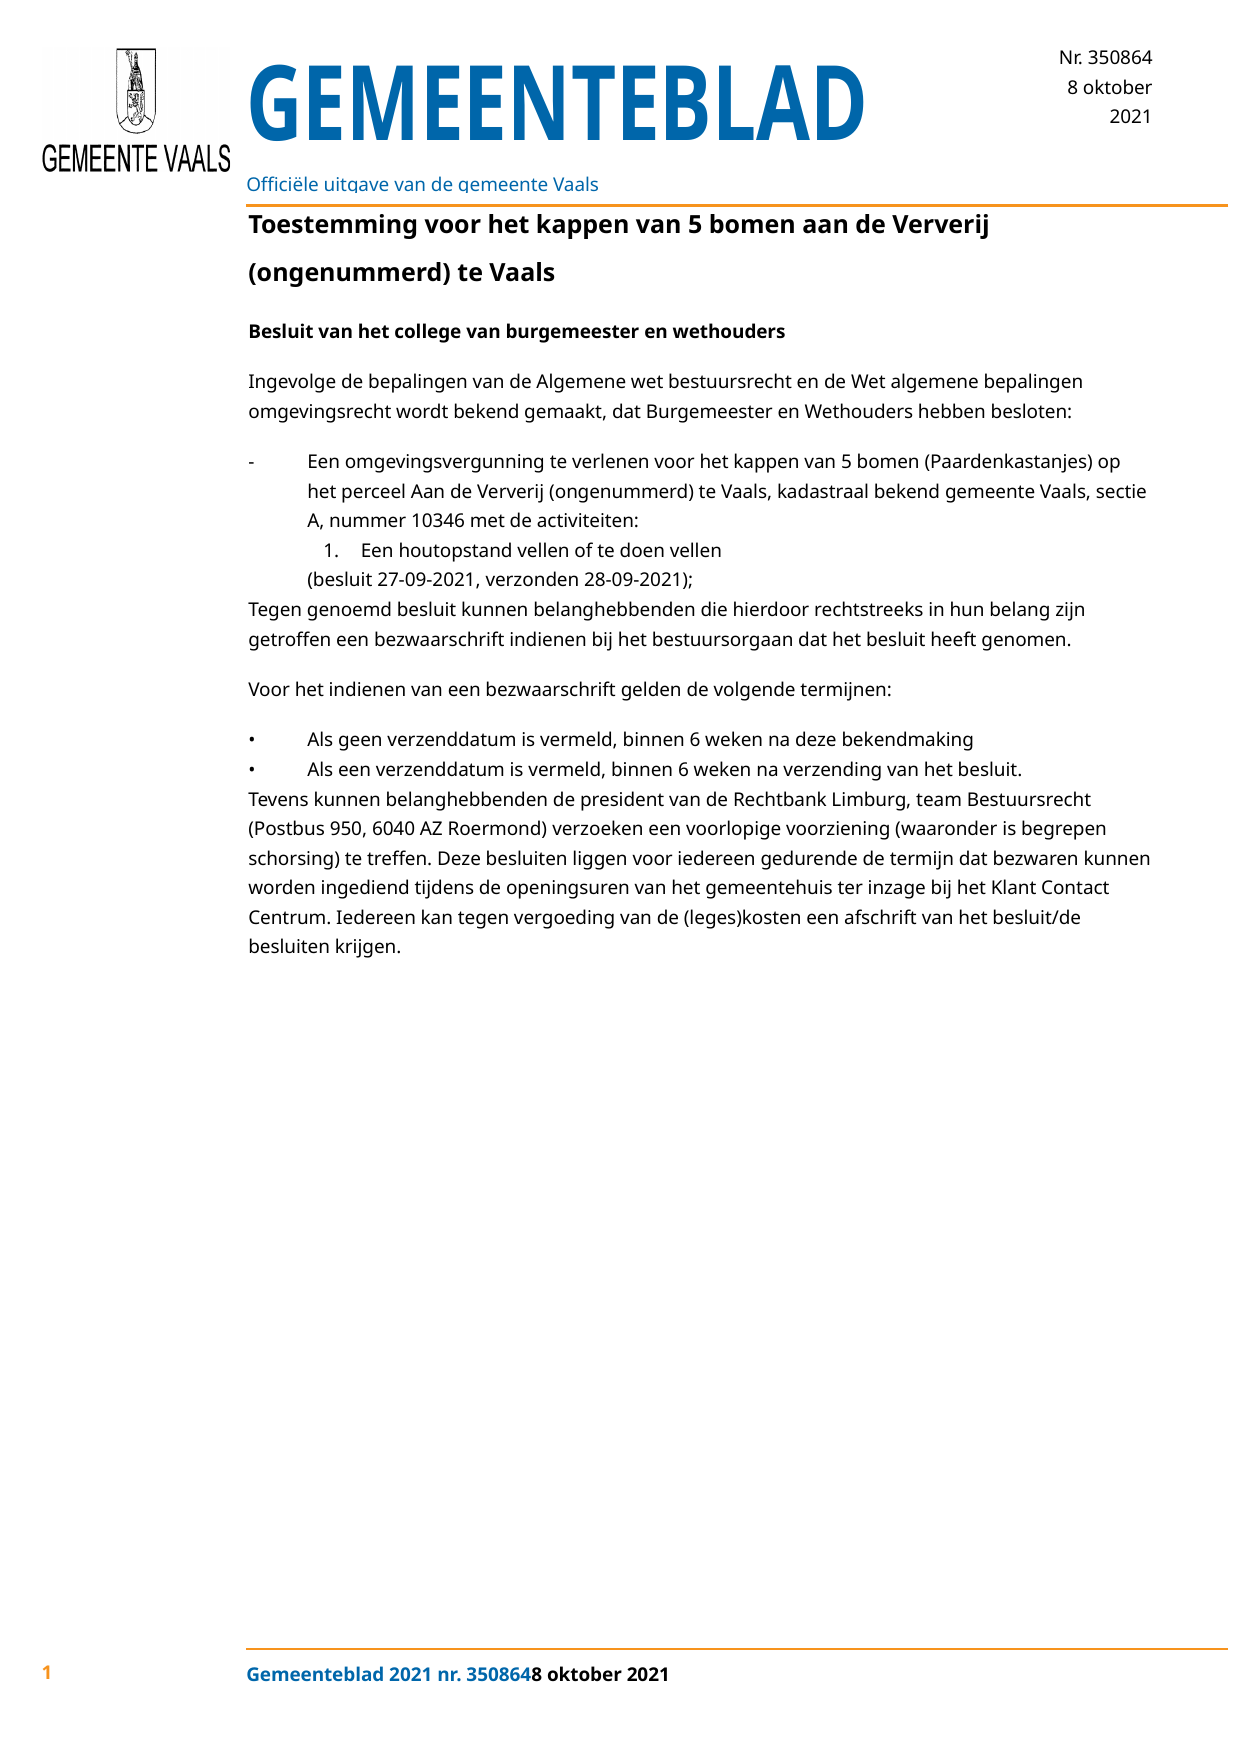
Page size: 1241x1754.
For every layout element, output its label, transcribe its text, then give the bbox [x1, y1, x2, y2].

list Als een verzenddatum is vermeld, binnen 6 weken na verzending van het besluit. [248, 756, 1152, 782]
text Besluit van het college van burgemeester en wethouders [248, 318, 1152, 344]
text Tevens kunnen belanghebbenden de president van de Rechtbank Limburg, team Bestuursrecht (Postbus 950, 6040 AZ Roermond) verzoeken een voorlopige voorziening (waaronder is begrepen schorsing) te treffen. Deze besluiten liggen voor iedereen gedurende de termijn dat bezwaren kunnen worden ingediend tijdens de openingsuren van het gemeentehuis ter inzage bij het Klant Contact Centrum. Iedereen kan tegen vergoeding van de (leges)kosten een afschrift van het besluit/de besluiten krijgen. [248, 786, 1152, 959]
text Voor het indienen van een bezwaarschrift gelden de volgende termijnen: [248, 676, 1152, 702]
list (besluit 27-09-2021, verzonden 28-09-2021); [248, 567, 1152, 592]
picture [41, 47, 231, 172]
text Ingevolge de bepalingen van de Algemene wet bestuursrecht en de Wet algemene bepalingen omgevingsrecht wordt bekend gemaakt, dat Burgemeester en Wethouders hebben besloten: [248, 368, 1152, 424]
list Als geen verzenddatum is vermeld, binnen 6 weken na deze bekendmaking [248, 727, 1152, 752]
list Een omgevingsvergunning te verlenen voor het kappen van 5 bomen (Paardenkastanjes) op het perceel Aan de Ververij (ongenummerd) te Vaals, kadastraal bekend gemeente Vaals, sectie A, nummer 10346 met de activiteiten: [248, 448, 1152, 533]
list Een houtopstand vellen of te doen vellen [323, 537, 1152, 563]
text Toestemming voor het kappen van 5 bomen aan de Ververij (ongenummerd) te Vaals [248, 207, 1152, 288]
text Tegen genoemd besluit kunnen belanghebbenden die hierdoor rechtstreeks in hun belang zijn getroffen een bezwaarschrift indienen bij het bestuursorgaan dat het besluit heeft genomen. [248, 596, 1152, 652]
